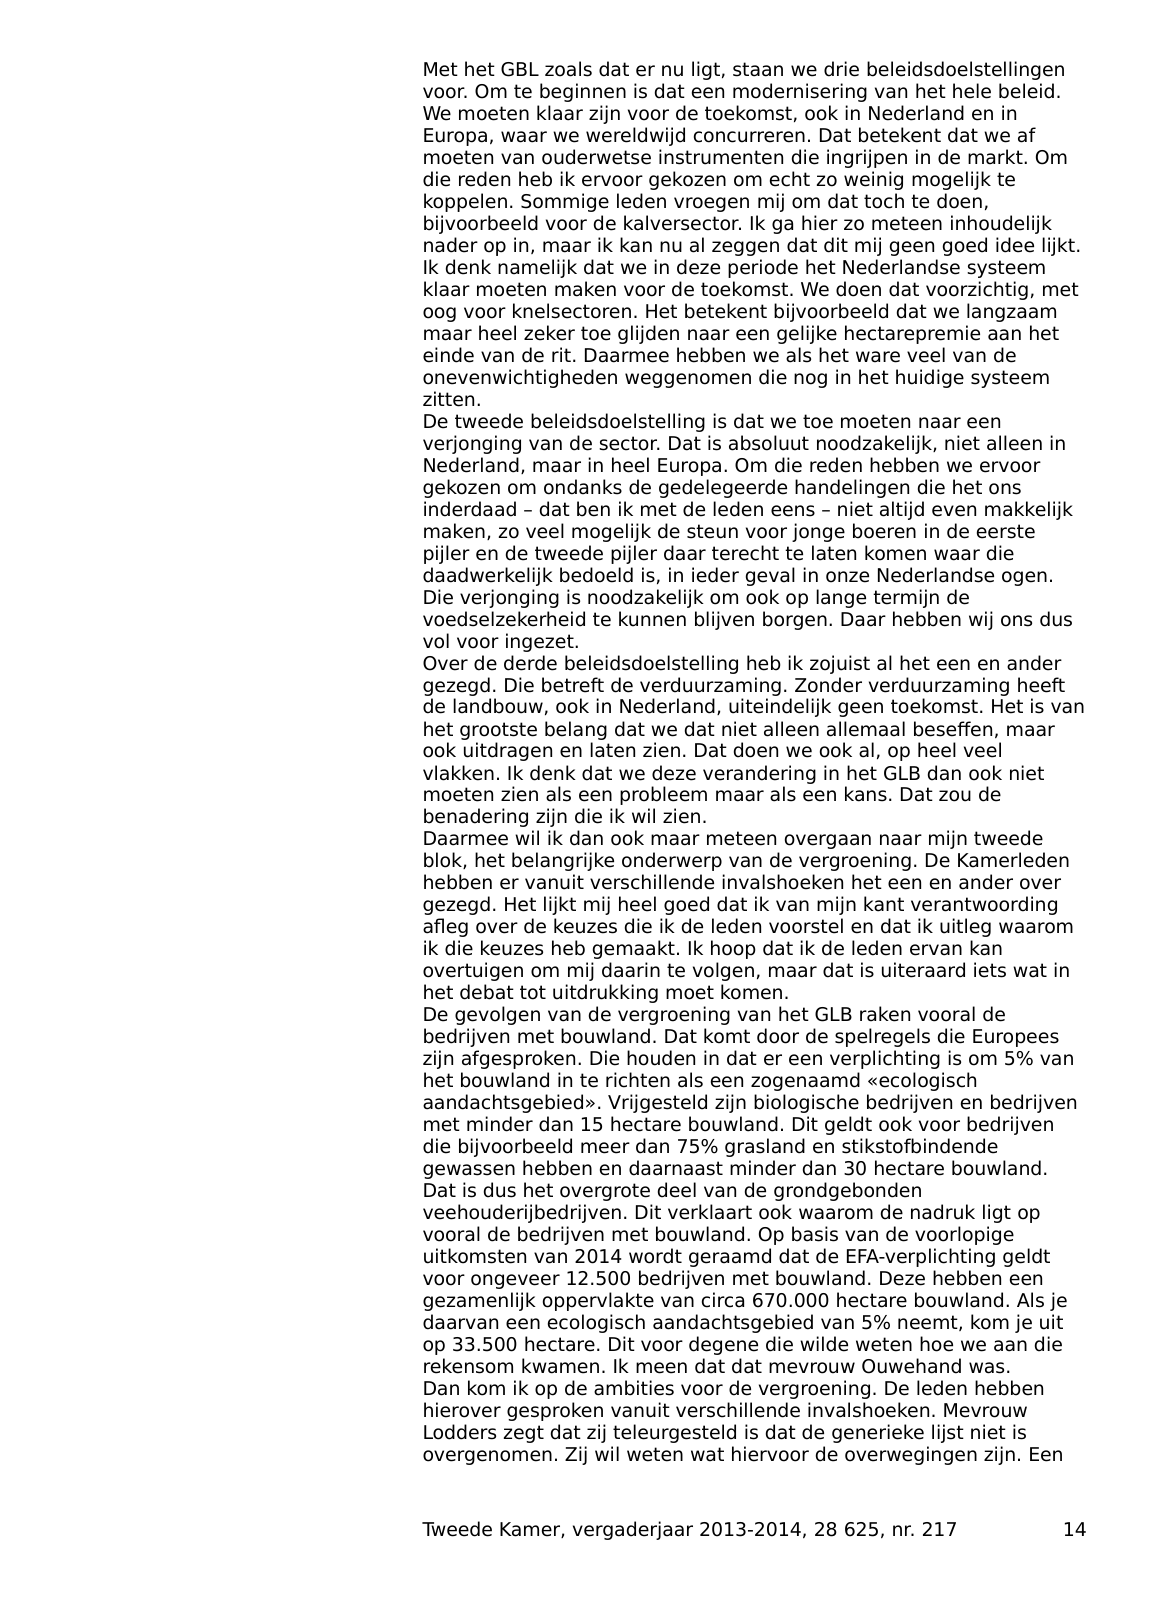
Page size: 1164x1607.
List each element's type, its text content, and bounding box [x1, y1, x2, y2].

text Over de derde beleidsdoelstelling heb ik zojuist al het een en ander gezegd. Die betreft de verduurzaming. Zonder verduurzaming heeft de landbouw, ook in Nederland, uiteindelijk geen toekomst. Het is van het grootste belang dat we dat niet alleen allemaal beseffen, maar ook uitdragen en laten zien. Dat doen we ook al, op heel veel vlakken. Ik denk dat we deze verandering in het GLB dan ook niet moeten zien als een probleem maar als een kans. Dat zou de benadering zijn die ik wil zien. [422, 652, 1087, 828]
text De tweede beleidsdoelstelling is dat we toe moeten naar een verjonging van de sector. Dat is absoluut noodzakelijk, niet alleen in Nederland, maar in heel Europa. Om die reden hebben we ervoor gekozen om ondanks de gedelegeerde handelingen die het ons inderdaad – dat ben ik met de leden eens – niet altijd even makkelijk maken, zo veel mogelijk de steun voor jonge boeren in de eerste pijler en de tweede pijler daar terecht te laten komen waar die daadwerkelijk bedoeld is, in ieder geval in onze Nederlandse ogen. Die verjonging is noodzakelijk om ook op lange termijn de voedselzekerheid te kunnen blijven borgen. Daar hebben wij ons dus vol voor ingezet. [422, 411, 1087, 652]
text Met het GBL zoals dat er nu ligt, staan we drie beleidsdoelstellingen voor. Om te beginnen is dat een modernisering van het hele beleid. We moeten klaar zijn voor de toekomst, ook in Nederland en in Europa, waar we wereldwijd concurreren. Dat betekent dat we af moeten van ouderwetse instrumenten die ingrijpen in de markt. Om die reden heb ik ervoor gekozen om echt zo weinig mogelijk te koppelen. Sommige leden vroegen mij om dat toch te doen, bijvoorbeeld voor de kalversector. Ik ga hier zo meteen inhoudelijk nader op in, maar ik kan nu al zeggen dat dit mij geen goed idee lijkt. Ik denk namelijk dat we in deze periode het Nederlandse systeem klaar moeten maken voor de toekomst. We doen dat voorzichtig, met oog voor knelsectoren. Het betekent bijvoorbeeld dat we langzaam maar heel zeker toe glijden naar een gelijke hectarepremie aan het einde van de rit. Daarmee hebben we als het ware veel van de onevenwichtigheden weggenomen die nog in het huidige systeem zitten. [422, 59, 1087, 411]
text Daarmee wil ik dan ook maar meteen overgaan naar mijn tweede blok, het belangrijke onderwerp van de vergroening. De Kamerleden hebben er vanuit verschillende invalshoeken het een en ander over gezegd. Het lijkt mij heel goed dat ik van mijn kant verantwoording afleg over de keuzes die ik de leden voorstel en dat ik uitleg waarom ik die keuzes heb gemaakt. Ik hoop dat ik de leden ervan kan overtuigen om mij daarin te volgen, maar dat is uiteraard iets wat in het debat tot uitdrukking moet komen. [422, 828, 1087, 1004]
text Dan kom ik op de ambities voor de vergroening. De leden hebben hierover gesproken vanuit verschillende invalshoeken. Mevrouw Lodders zegt dat zij teleurgesteld is dat de generieke lijst niet is overgenomen. Zij wil weten wat hiervoor de overwegingen zijn. Een [422, 1378, 1087, 1466]
text De gevolgen van de vergroening van het GLB raken vooral de bedrijven met bouwland. Dat komt door de spelregels die Europees zijn afgesproken. Die houden in dat er een verplichting is om 5% van het bouwland in te richten als een zogenaamd «ecologisch aandachtsgebied». Vrijgesteld zijn biologische bedrijven en bedrijven met minder dan 15 hectare bouwland. Dit geldt ook voor bedrijven die bijvoorbeeld meer dan 75% grasland en stikstofbindende gewassen hebben en daarnaast minder dan 30 hectare bouwland. Dat is dus het overgrote deel van de grondgebonden veehouderijbedrijven. Dit verklaart ook waarom de nadruk ligt op vooral de bedrijven met bouwland. Op basis van de voorlopige uitkomsten van 2014 wordt geraamd dat de EFA-verplichting geldt voor ongeveer 12.500 bedrijven met bouwland. Deze hebben een gezamenlijk oppervlakte van circa 670.000 hectare bouwland. Als je daarvan een ecologisch aandachtsgebied van 5% neemt, kom je uit op 33.500 hectare. Dit voor degene die wilde weten hoe we aan die rekensom kwamen. Ik meen dat dat mevrouw Ouwehand was. [422, 1004, 1087, 1378]
